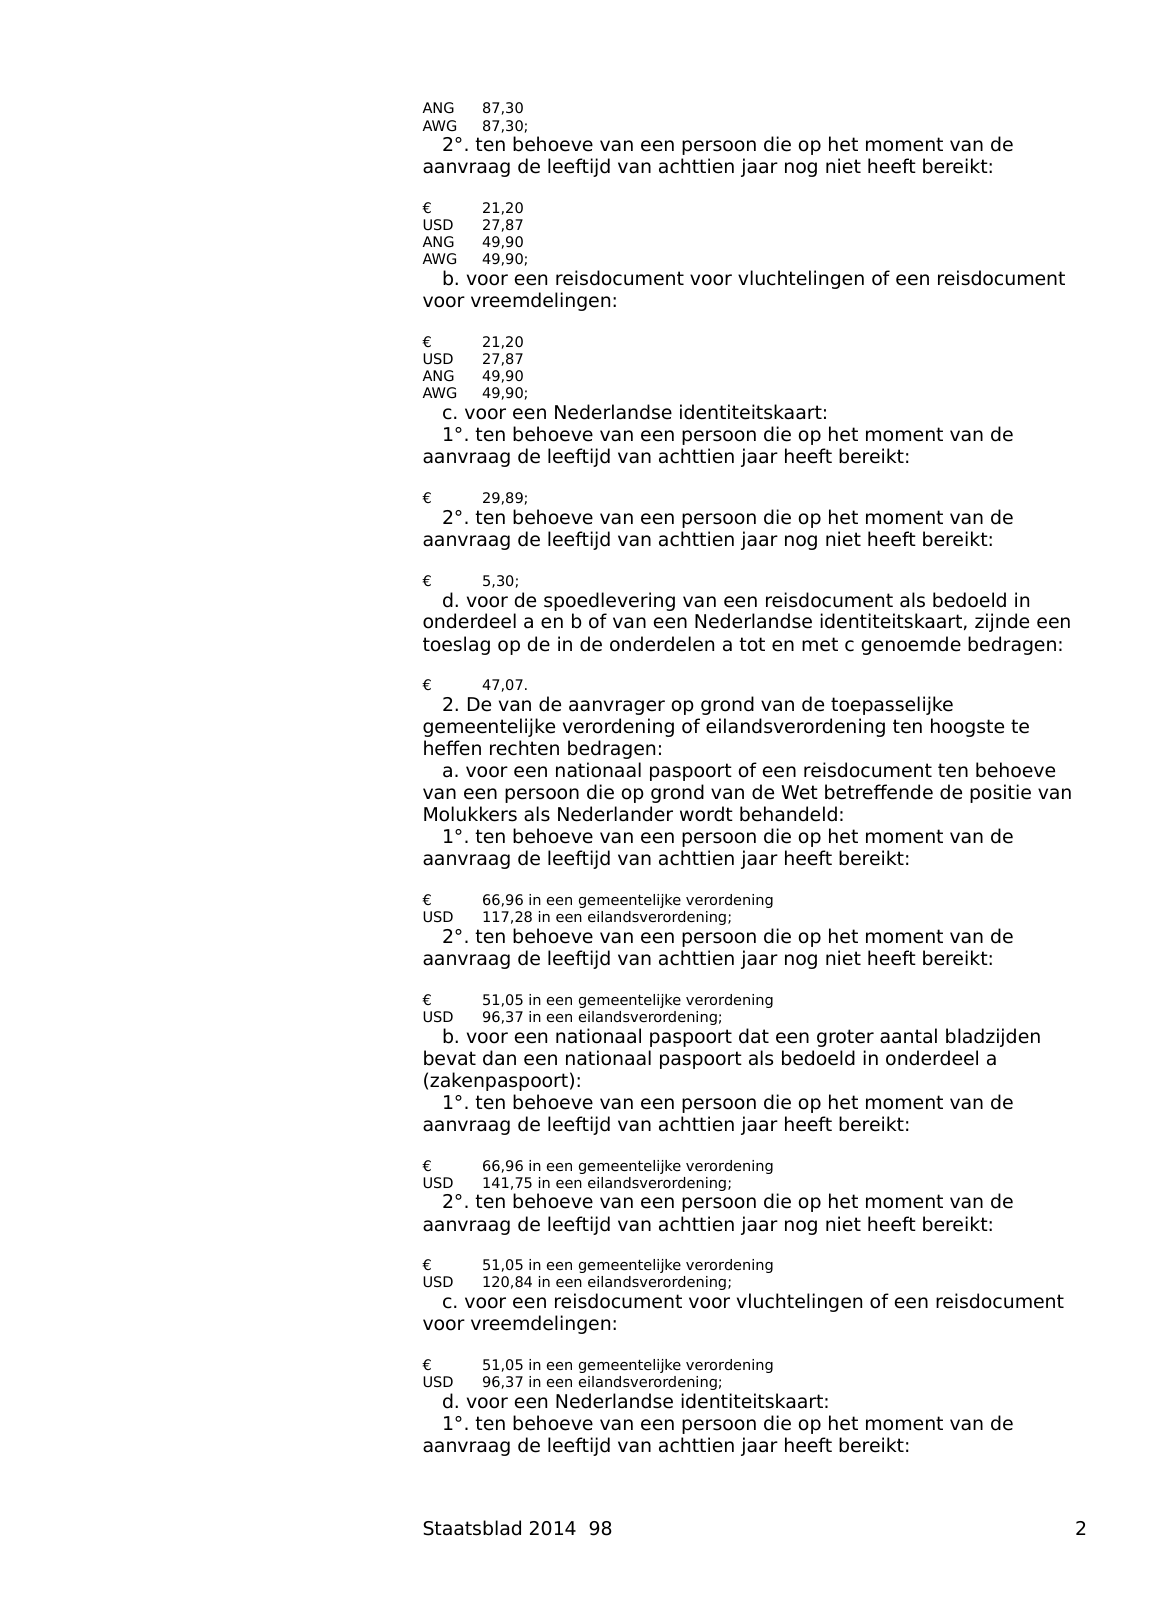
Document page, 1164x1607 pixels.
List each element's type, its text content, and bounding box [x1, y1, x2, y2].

table_header € [422, 334, 476, 351]
table_header 51,05 in een gemeentelijke verordening [476, 1257, 1087, 1274]
table_cell USD [422, 1175, 476, 1191]
table_cell 49,90; [476, 385, 1087, 402]
text 2°. ten behoeve van een persoon die op het moment van de aanvraag de leeftijd van achttien jaar nog niet heeft bereikt: [422, 926, 1087, 970]
table_header € [422, 490, 476, 507]
text 2°. ten behoeve van een persoon die op het moment van de aanvraag de leeftijd van achttien jaar nog niet heeft bereikt: [422, 507, 1087, 551]
table_header € [422, 573, 476, 589]
table_header 51,05 in een gemeentelijke verordening [476, 992, 1087, 1009]
table_header 66,96 in een gemeentelijke verordening [476, 1158, 1087, 1174]
text b. voor een nationaal paspoort dat een groter aantal bladzijden bevat dan een nationaal paspoort als bedoeld in onderdeel a (zakenpaspoort): [422, 1026, 1087, 1092]
text 2°. ten behoeve van een persoon die op het moment van de aanvraag de leeftijd van achttien jaar nog niet heeft bereikt: [422, 134, 1087, 178]
table_cell 141,75 in een eilandsverordening; [476, 1175, 1087, 1191]
table_cell USD [422, 1009, 476, 1026]
table_cell 87,30 [476, 100, 1087, 117]
table_header € [422, 992, 476, 1009]
table_cell AWG [422, 118, 476, 134]
table_cell USD [422, 1374, 476, 1391]
text c. voor een Nederlandse identiteitskaart: [422, 402, 1087, 424]
text 2°. ten behoeve van een persoon die op het moment van de aanvraag de leeftijd van achttien jaar nog niet heeft bereikt: [422, 1191, 1087, 1235]
text b. voor een reisdocument voor vluchtelingen of een reisdocument voor vreemdelingen: [422, 268, 1087, 312]
table_header € [422, 892, 476, 909]
table_header 5,30; [476, 573, 1087, 589]
text 1°. ten behoeve van een persoon die op het moment van de aanvraag de leeftijd van achttien jaar heeft bereikt: [422, 1092, 1087, 1136]
table_cell 49,90 [476, 234, 1087, 251]
table_cell 49,90; [476, 251, 1087, 268]
table_cell AWG [422, 385, 476, 402]
text 1°. ten behoeve van een persoon die op het moment van de aanvraag de leeftijd van achttien jaar heeft bereikt: [422, 424, 1087, 468]
table_cell 87,30; [476, 118, 1087, 134]
table_cell 49,90 [476, 368, 1087, 385]
table_cell 27,87 [476, 217, 1087, 234]
table_cell USD [422, 1274, 476, 1291]
text 1°. ten behoeve van een persoon die op het moment van de aanvraag de leeftijd van achttien jaar heeft bereikt: [422, 1413, 1087, 1457]
table_cell AWG [422, 251, 476, 268]
table_header 21,20 [476, 200, 1087, 217]
table_header 47,07. [476, 677, 1087, 694]
table_header € [422, 1158, 476, 1174]
text 1°. ten behoeve van een persoon die op het moment van de aanvraag de leeftijd van achttien jaar heeft bereikt: [422, 826, 1087, 870]
text c. voor een reisdocument voor vluchtelingen of een reisdocument voor vreemdelingen: [422, 1291, 1087, 1335]
table_header 66,96 in een gemeentelijke verordening [476, 892, 1087, 909]
table_cell 120,84 in een eilandsverordening; [476, 1274, 1087, 1291]
text d. voor de spoedlevering van een reisdocument als bedoeld in onderdeel a en b of van een Nederlandse identiteitskaart, zijnde een toeslag op de in de onderdelen a tot en met c genoemde bedragen: [422, 589, 1087, 655]
text d. voor een Nederlandse identiteitskaart: [422, 1391, 1087, 1413]
text 2. De van de aanvrager op grond van de toepasselijke gemeentelijke verordening of eilandsverordening ten hoogste te heffen rechten bedragen: [422, 694, 1087, 760]
table_header € [422, 200, 476, 217]
table_cell ANG [422, 234, 476, 251]
table_header € [422, 1257, 476, 1274]
table_header € [422, 1357, 476, 1374]
table_header 51,05 in een gemeentelijke verordening [476, 1357, 1087, 1374]
table_header € [422, 677, 476, 694]
table_cell 117,28 in een eilandsverordening; [476, 909, 1087, 926]
table_cell ANG [422, 100, 476, 117]
table_cell USD [422, 909, 476, 926]
text a. voor een nationaal paspoort of een reisdocument ten behoeve van een persoon die op grond van de Wet betreffende de positie van Molukkers als Nederlander wordt behandeld: [422, 760, 1087, 826]
table_cell 96,37 in een eilandsverordening; [476, 1009, 1087, 1026]
table_header 21,20 [476, 334, 1087, 351]
table_cell ANG [422, 368, 476, 385]
table_cell 96,37 in een eilandsverordening; [476, 1374, 1087, 1391]
table_cell USD [422, 217, 476, 234]
table_cell 27,87 [476, 351, 1087, 368]
table_cell USD [422, 351, 476, 368]
table_header 29,89; [476, 490, 1087, 507]
